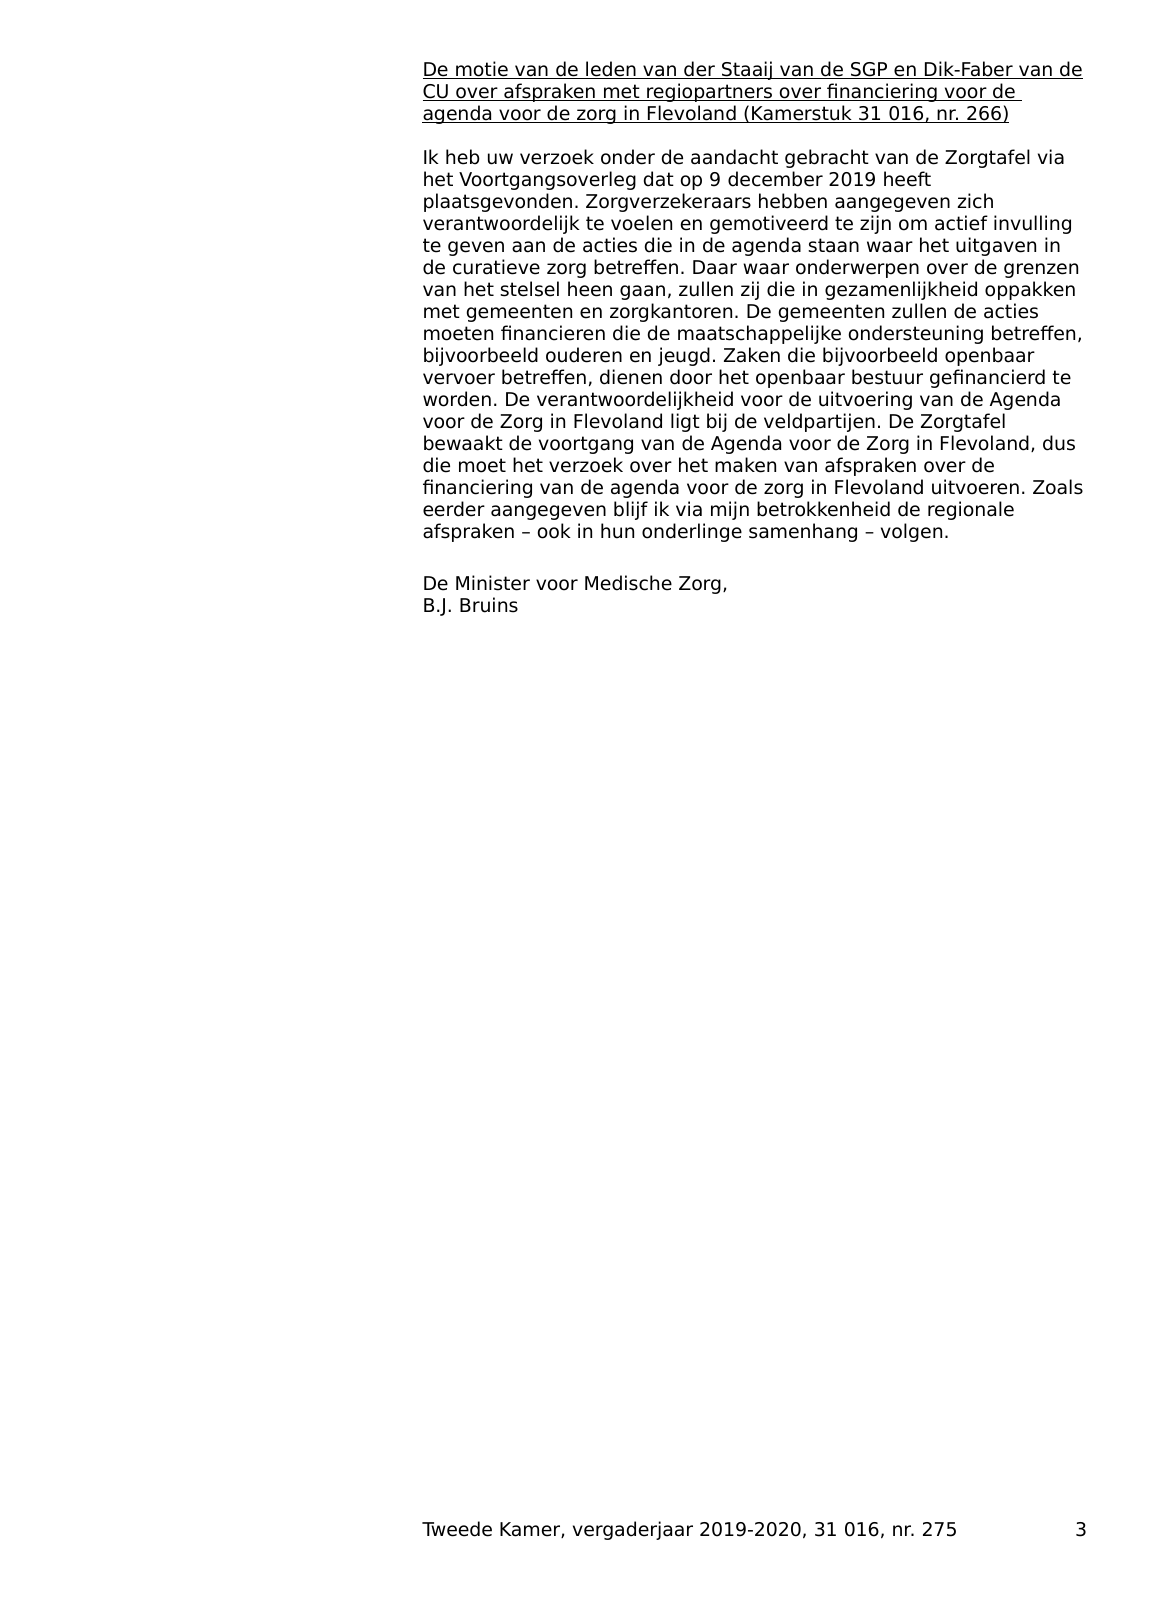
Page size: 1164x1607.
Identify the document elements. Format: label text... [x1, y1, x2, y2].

subtitle De motie van de leden van der Staaij van de SGP en Dik-Faber van de CU over afspraken met regiopartners over financiering voor de agenda voor de zorg in Flevoland (Kamerstuk 31 016, nr. 266) [422, 59, 1087, 125]
text Ik heb uw verzoek onder de aandacht gebracht van de Zorgtafel via het Voortgangsoverleg dat op 9 december 2019 heeft plaatsgevonden. Zorgverzekeraars hebben aangegeven zich verantwoordelijk te voelen en gemotiveerd te zijn om actief invulling te geven aan de acties die in de agenda staan waar het uitgaven in de curatieve zorg betreffen. Daar waar onderwerpen over de grenzen van het stelsel heen gaan, zullen zij die in gezamenlijkheid oppakken met gemeenten en zorgkantoren. De gemeenten zullen de acties moeten financieren die de maatschappelijke ondersteuning betreffen, bijvoorbeeld ouderen en jeugd. Zaken die bijvoorbeeld openbaar vervoer betreffen, dienen door het openbaar bestuur gefinancierd te worden. De verantwoordelijkheid voor de uitvoering van de Agenda voor de Zorg in Flevoland ligt bij de veldpartijen. De Zorgtafel bewaakt de voortgang van de Agenda voor de Zorg in Flevoland, dus die moet het verzoek over het maken van afspraken over de financiering van de agenda voor de zorg in Flevoland uitvoeren. Zoals eerder aangegeven blijf ik via mijn betrokkenheid de regionale afspraken – ook in hun onderlinge samenhang – volgen. [422, 147, 1087, 543]
text De Minister voor Medische Zorg, B.J. Bruins [422, 573, 1087, 617]
